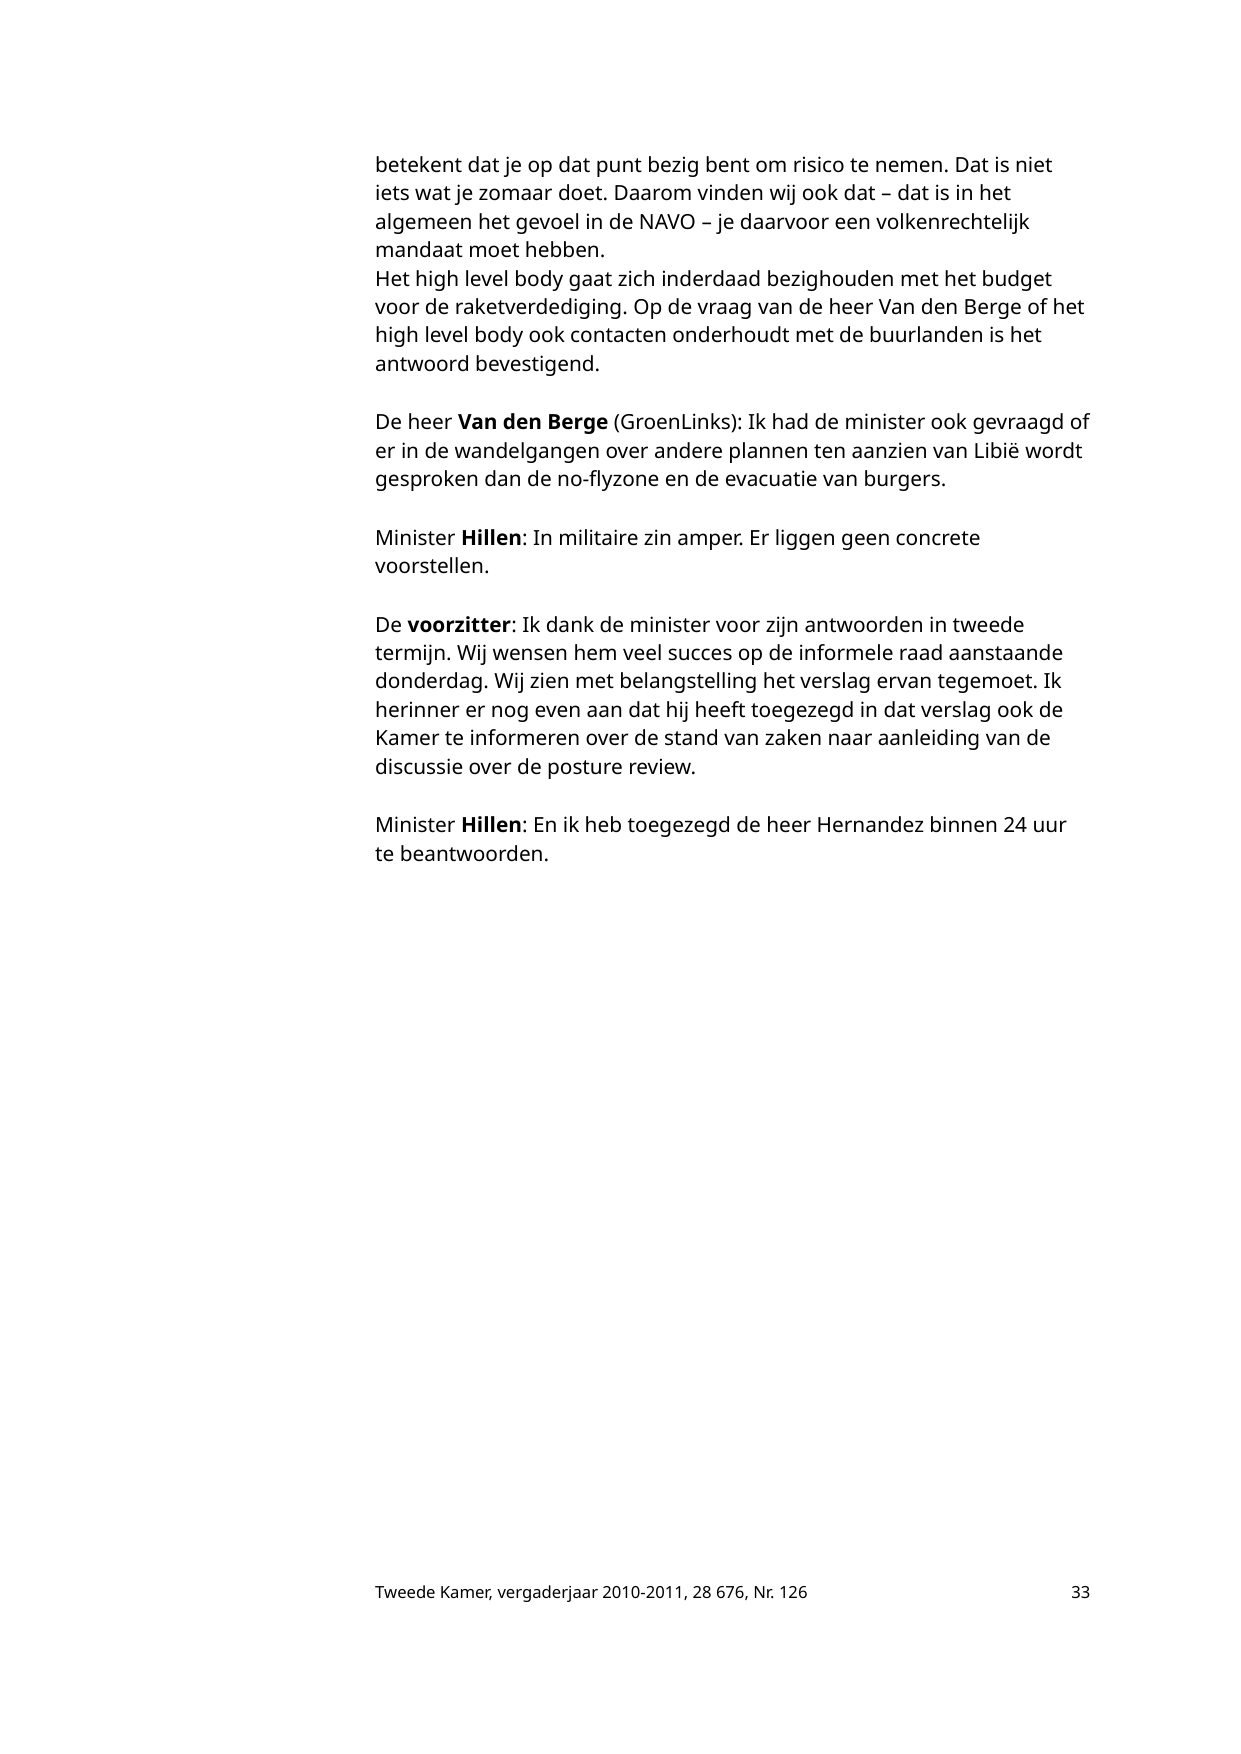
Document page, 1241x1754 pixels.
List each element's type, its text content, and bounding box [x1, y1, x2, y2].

text De heer Van den Berge (GroenLinks): Ik had de minister ook gevraagd of er in de wandelgangen over andere plannen ten aanzien van Libië wordt gesproken dan de no-flyzone en de evacuatie van burgers. [375, 407, 1090, 493]
text betekent dat je op dat punt bezig bent om risico te nemen. Dat is niet iets wat je zomaar doet. Daarom vinden wij ook dat – dat is in het algemeen het gevoel in de NAVO – je daarvoor een volkenrechtelijk mandaat moet hebben. [375, 150, 1090, 264]
text De voorzitter: Ik dank de minister voor zijn antwoorden in tweede termijn. Wij wensen hem veel succes op de informele raad aanstaande donderdag. Wij zien met belangstelling het verslag ervan tegemoet. Ik herinner er nog even aan dat hij heeft toegezegd in dat verslag ook de Kamer te informeren over de stand van zaken naar aanleiding van de discussie over de posture review. [375, 610, 1090, 780]
text Minister Hillen: En ik heb toegezegd de heer Hernandez binnen 24 uur te beantwoorden. [375, 810, 1090, 867]
text Minister Hillen: In militaire zin amper. Er liggen geen concrete voorstellen. [375, 523, 1090, 580]
text Het high level body gaat zich inderdaad bezighouden met het budget voor de raketverdediging. Op de vraag van de heer Van den Berge of het high level body ook contacten onderhoudt met de buurlanden is het antwoord bevestigend. [375, 264, 1090, 377]
